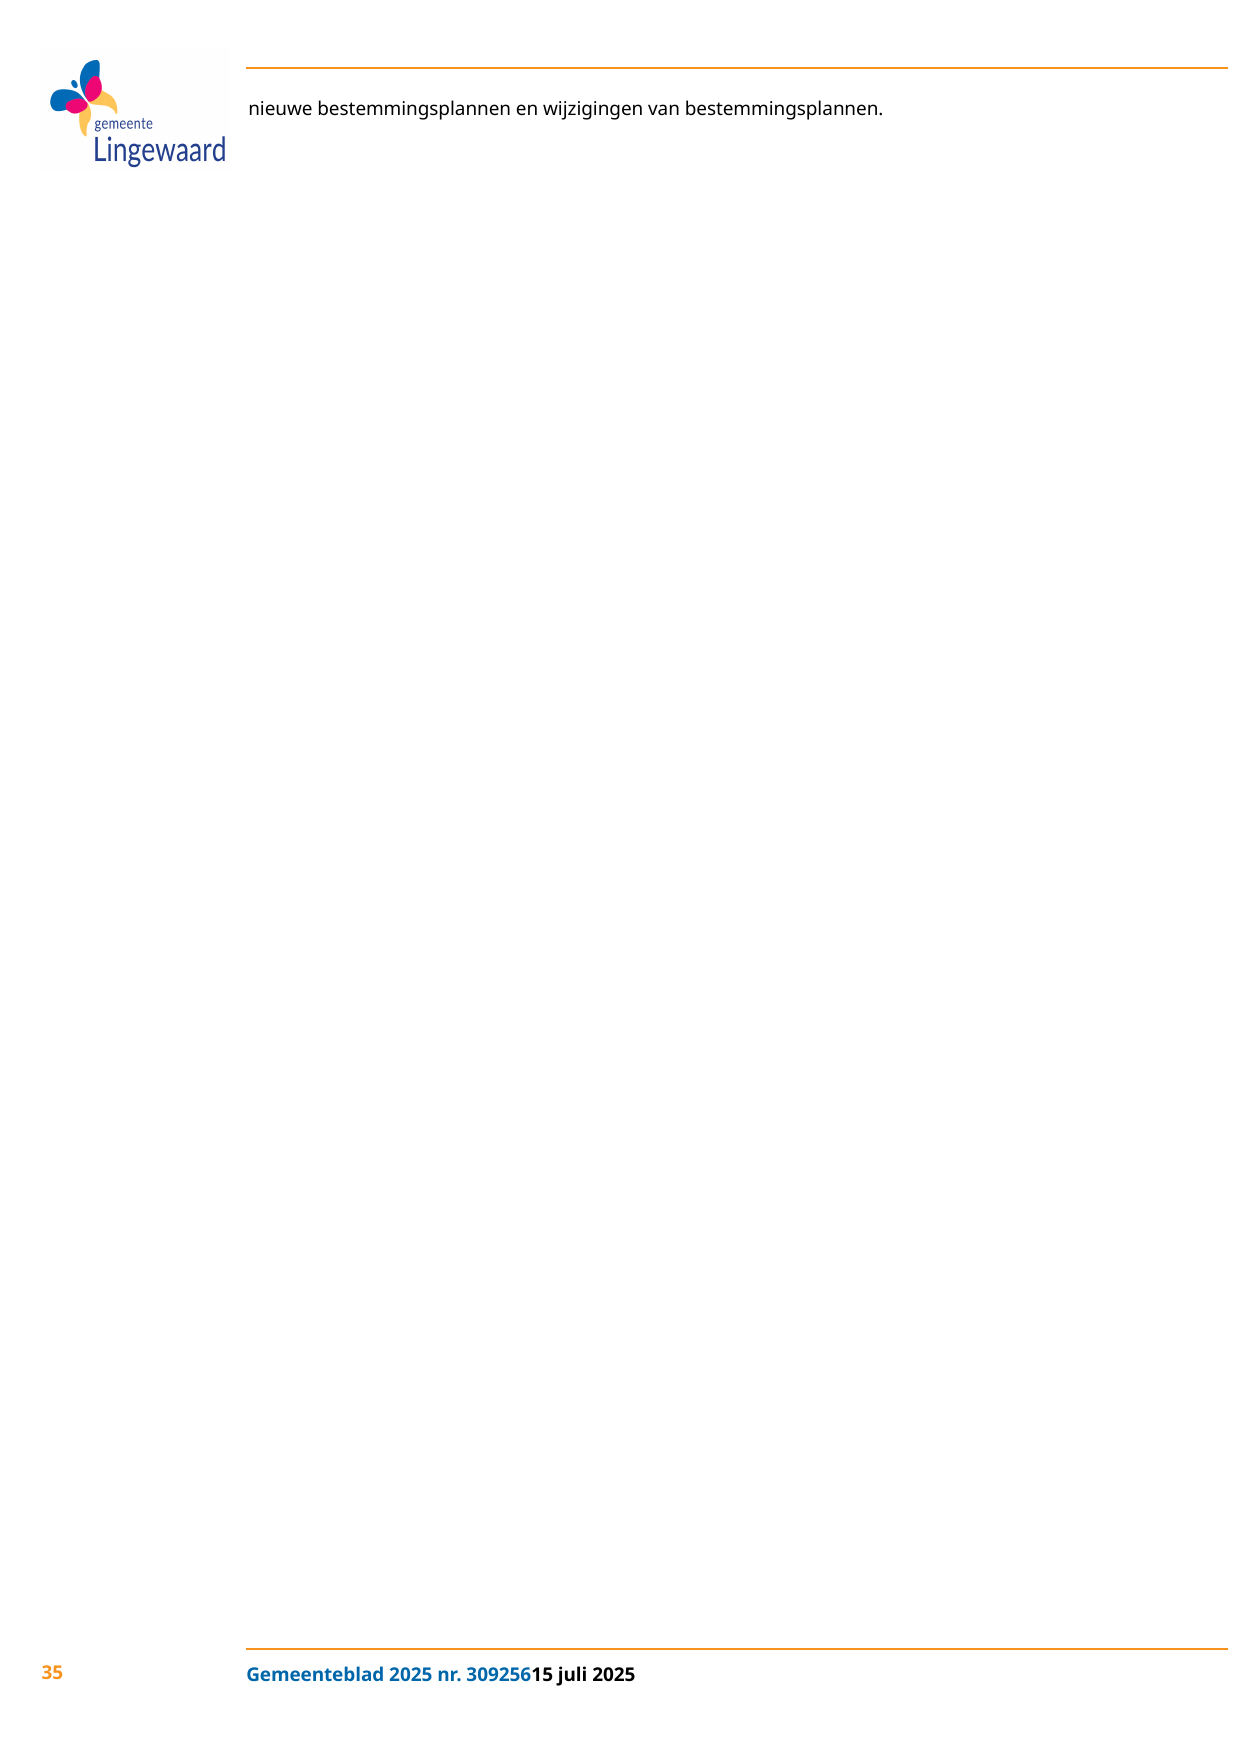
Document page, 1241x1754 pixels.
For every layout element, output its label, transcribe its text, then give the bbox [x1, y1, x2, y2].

picture [41, 47, 231, 172]
text nieuwe bestemmingsplannen en wijzigingen van bestemmingsplannen. [248, 95, 1152, 121]
